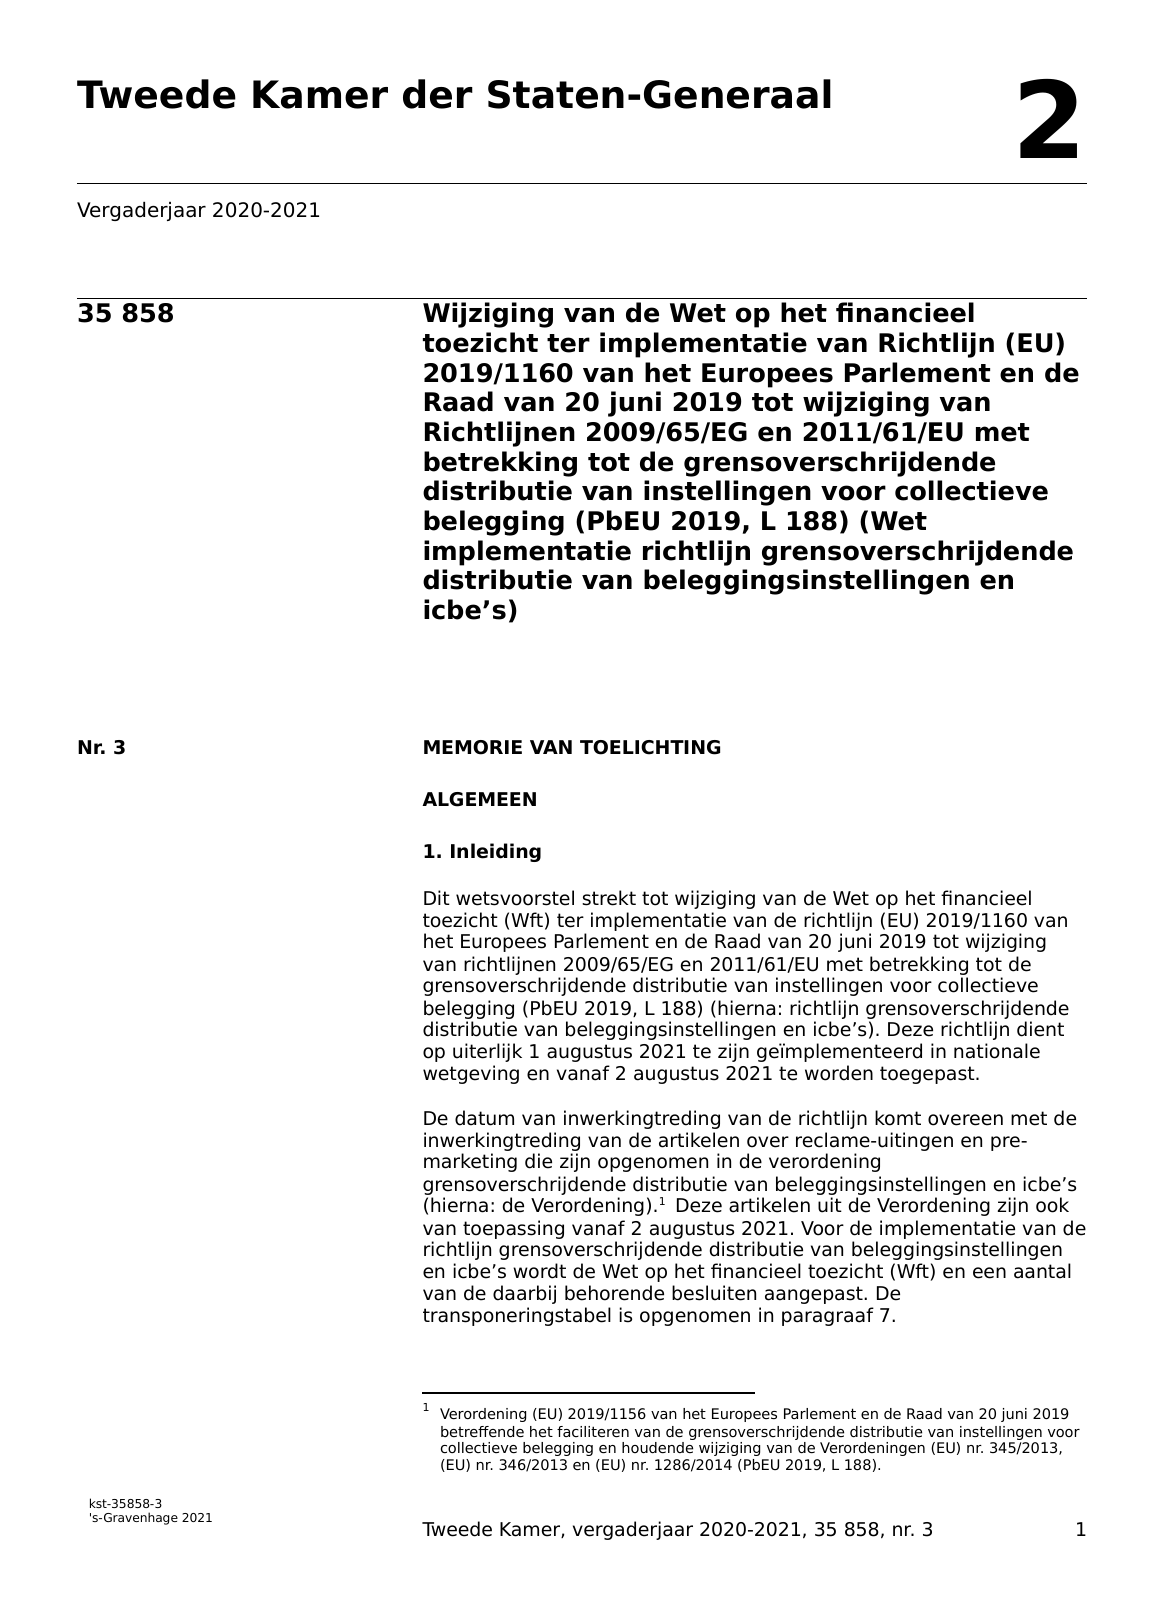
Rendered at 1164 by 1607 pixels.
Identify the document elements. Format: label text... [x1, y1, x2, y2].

text Verordening (EU) 2019/1156 van het Europees Parlement en de Raad van 20 juni 2019 betreffende het faciliteren van de grensoverschrijdende distributie van instellingen voor collectieve belegging en houdende wijziging van de Verordeningen (EU) nr. 345/2013, (EU) nr. 346/2013 en (EU) nr. 1286/2014 (PbEU 2019, L 188). [422, 1402, 1087, 1474]
subtitle 35 858 Wijziging van de Wet op het financieel toezicht ter implementatie van Richtlijn (EU) 2019/1160 van het Europees Parlement en de Raad van 20 juni 2019 tot wijziging van Richtlijnen 2009/65/EG en 2011/61/EU met betrekking tot de grensoverschrijdende distributie van instellingen voor collectieve belegging (PbEU 2019, L 188) (Wet implementatie richtlijn grensoverschrijdende distributie van beleggingsinstellingen en icbe’s) [77, 299, 1087, 626]
text kst-35858-3 [88, 1497, 323, 1511]
text Dit wetsvoorstel strekt tot wijziging van de Wet op het financieel toezicht (Wft) ter implementatie van de richtlijn (EU) 2019/1160 van het Europees Parlement en de Raad van 20 juni 2019 tot wijziging van richtlijnen 2009/65/EG en 2011/61/EU met betrekking tot de grensoverschrijdende distributie van instellingen voor collectieve belegging (PbEU 2019, L 188) (hierna: richtlijn grensoverschrijdende distributie van beleggingsinstellingen en icbe’s). Deze richtlijn dient op uiterlijk 1 augustus 2021 te zijn geïmplementeerd in nationale wetgeving en vanaf 2 augustus 2021 te worden toegepast. [422, 887, 1087, 1085]
subtitle ALGEMEEN [422, 788, 1087, 811]
table_header Tweede Kamer der Staten-Generaal [77, 59, 886, 183]
text De datum van inwerkingtreding van de richtlijn komt overeen met de inwerkingtreding van de artikelen over reclame-uitingen en pre-marketing die zijn opgenomen in de verordening grensoverschrijdende distributie van beleggingsinstellingen en icbe’s (hierna: de Verordening). Deze artikelen uit de Verordening zijn ook van toepassing vanaf 2 augustus 2021. Voor de implementatie van de richtlijn grensoverschrijdende distributie van beleggingsinstellingen en icbe’s wordt de Wet op het financieel toezicht (Wft) en een aantal van de daarbij behorende besluiten aangepast. De transponeringstabel is opgenomen in paragraaf 7. [422, 1107, 1087, 1327]
table_cell Vergaderjaar 2020-2021 [77, 184, 1087, 298]
table_header 2 [886, 59, 1087, 183]
subtitle Nr. 3 MEMORIE VAN TOELICHTING [77, 737, 1087, 758]
text 's-Gravenhage 2021 [88, 1511, 323, 1525]
subtitle 1. Inleiding [422, 841, 1087, 862]
